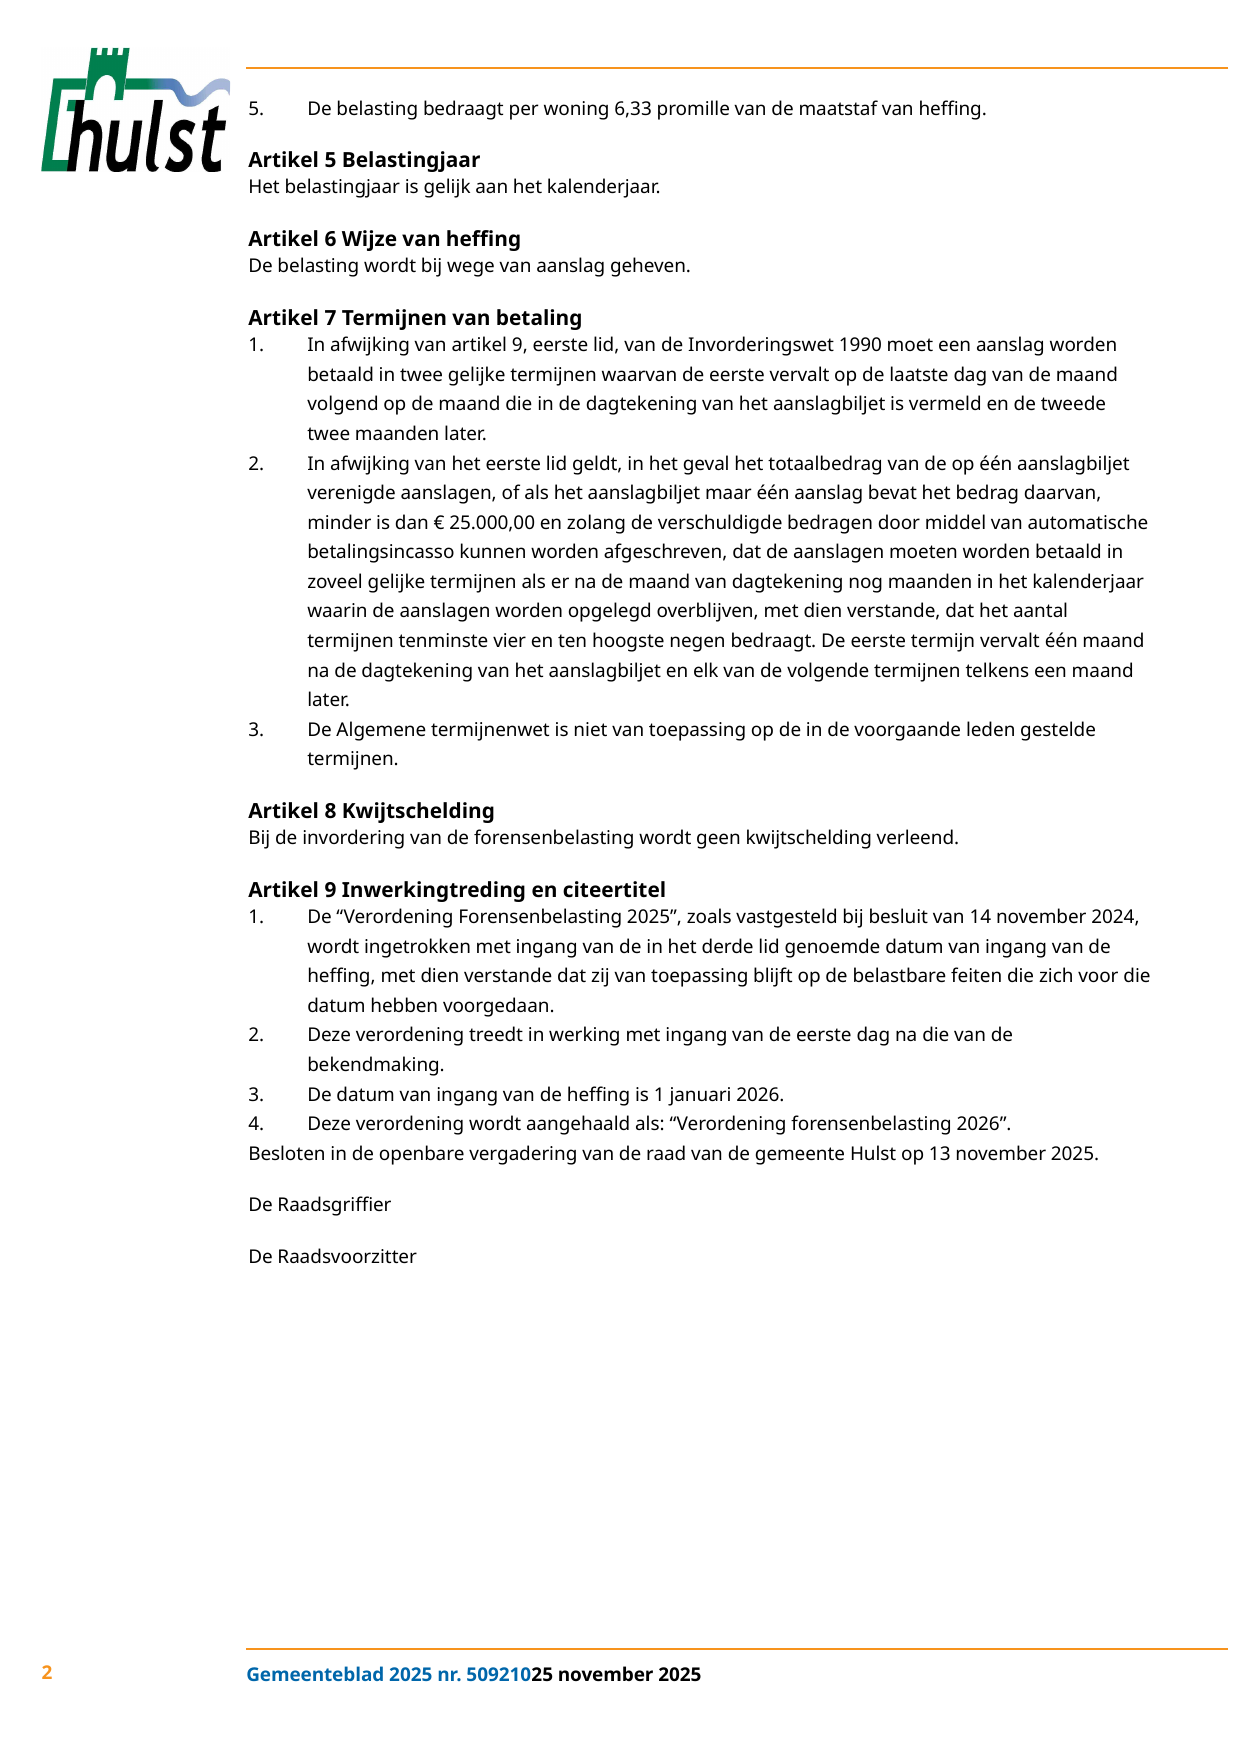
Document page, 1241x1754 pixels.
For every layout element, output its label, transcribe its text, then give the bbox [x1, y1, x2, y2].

list In afwijking van artikel 9, eerste lid, van de Invorderingswet 1990 moet een aanslag worden betaald in twee gelijke termijnen waarvan de eerste vervalt op de laatste dag van de maand volgend op de maand die in de dagtekening van het aanslagbiljet is vermeld en de tweede twee maanden later. [248, 331, 1152, 446]
text Artikel 6 Wijze van heffing [248, 224, 1152, 252]
text Artikel 7 Termijnen van betaling [248, 303, 1152, 331]
list In afwijking van het eerste lid geldt, in het geval het totaalbedrag van de op één aanslagbiljet verenigde aanslagen, of als het aanslagbiljet maar één aanslag bevat het bedrag daarvan, minder is dan € 25.000,00 en zolang de verschuldigde bedragen door middel van automatische betalingsincasso kunnen worden afgeschreven, dat de aanslagen moeten worden betaald in zoveel gelijke termijnen als er na de maand van dagtekening nog maanden in het kalenderjaar waarin de aanslagen worden opgelegd overblijven, met dien verstande, dat het aantal termijnen tenminste vier en ten hoogste negen bedraagt. De eerste termijn vervalt één maand na de dagtekening van het aanslagbiljet en elk van de volgende termijnen telkens een maand later. [248, 450, 1152, 712]
list De datum van ingang van de heffing is 1 januari 2026. [248, 1081, 1152, 1106]
text De belasting wordt bij wege van aanslag geheven. [248, 252, 1152, 278]
list Deze verordening wordt aangehaald als: “Verordening forensenbelasting 2026”. [248, 1110, 1152, 1136]
list Deze verordening treedt in werking met ingang van de eerste dag na die van de bekendmaking. [248, 1022, 1152, 1077]
list De belasting bedraagt per woning 6,33 promille van de maatstaf van heffing. [248, 95, 1152, 121]
text De Raadsgriffier [248, 1191, 1152, 1217]
list De Algemene termijnenwet is niet van toepassing op de in de voorgaande leden gestelde termijnen. [248, 716, 1152, 771]
text Bij de invordering van de forensenbelasting wordt geen kwijtschelding verleend. [248, 824, 1152, 850]
text Artikel 8 Kwijtschelding [248, 796, 1152, 824]
text Artikel 5 Belastingjaar [248, 145, 1152, 174]
text Besloten in de openbare vergadering van de raad van de gemeente Hulst op 13 november 2025. [248, 1140, 1152, 1166]
text Het belastingjaar is gelijk aan het kalenderjaar. [248, 174, 1152, 199]
text De Raadsvoorzitter [248, 1243, 1152, 1268]
picture [41, 47, 231, 172]
list De “Verordening Forensenbelasting 2025”, zoals vastgesteld bij besluit van 14 november 2024, wordt ingetrokken met ingang van de in het derde lid genoemde datum van ingang van de heffing, met dien verstande dat zij van toepassing blijft op de belastbare feiten die zich voor die datum hebben voorgedaan. [248, 903, 1152, 1018]
text Artikel 9 Inwerkingtreding en citeertitel [248, 875, 1152, 903]
